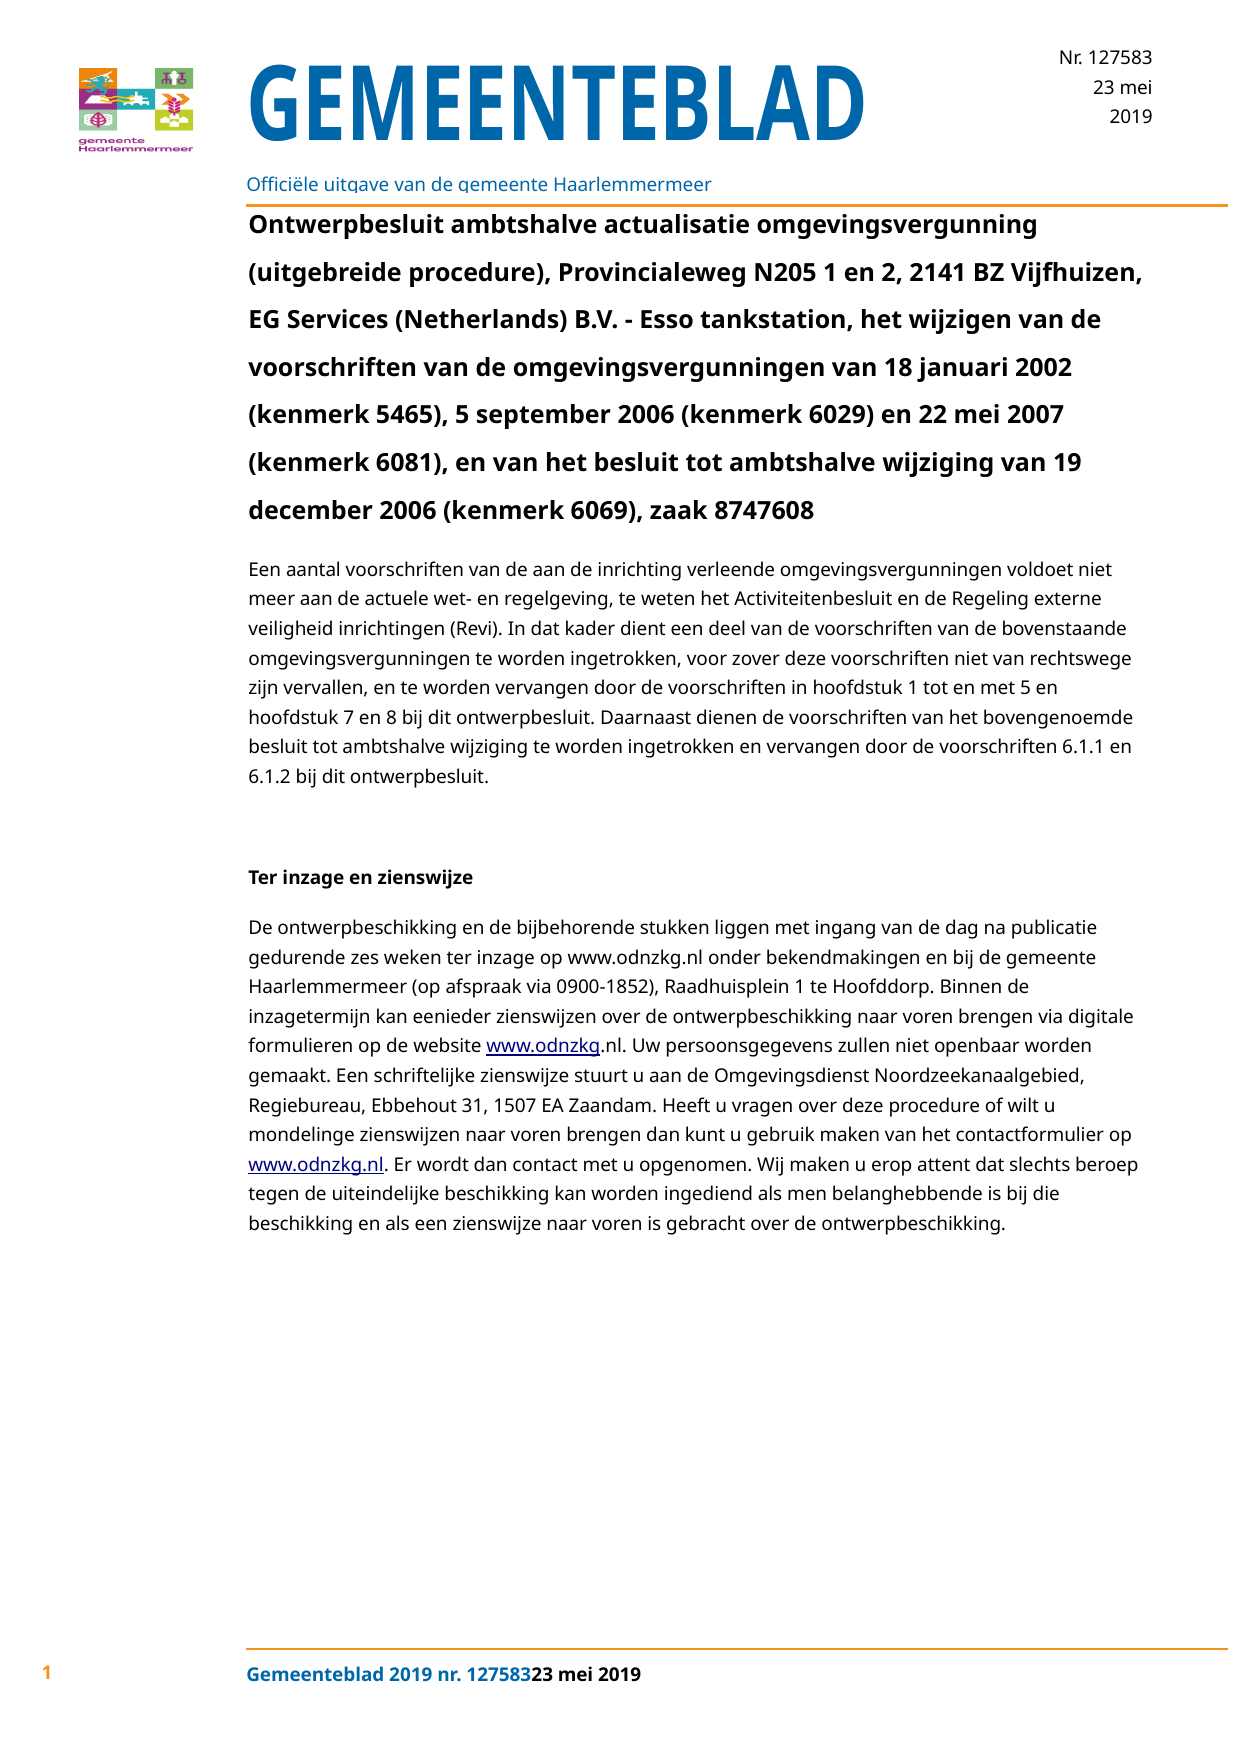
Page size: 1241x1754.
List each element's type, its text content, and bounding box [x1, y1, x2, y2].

text Ontwerpbesluit ambtshalve actualisatie omgevingsvergunning (uitgebreide procedure), Provincialeweg N205 1 en 2, 2141 BZ Vijfhuizen, EG Services (Netherlands) B.V. - Esso tankstation, het wijzigen van de voorschriften van de omgevingsvergunningen van 18 januari 2002 (kenmerk 5465), 5 september 2006 (kenmerk 6029) en 22 mei 2007 (kenmerk 6081), en van het besluit tot ambtshalve wijziging van 19 december 2006 (kenmerk 6069), zaak 8747608 [248, 207, 1152, 526]
text Een aantal voorschriften van de aan de inrichting verleende omgevingsvergunningen voldoet niet meer aan de actuele wet- en regelgeving, te weten het Activiteitenbesluit en de Regeling externe veiligheid inrichtingen (Revi). In dat kader dient een deel van de voorschriften van de bovenstaande omgevingsvergunningen te worden ingetrokken, voor zover deze voorschriften niet van rechtswege zijn vervallen, en te worden vervangen door de voorschriften in hoofdstuk 1 tot en met 5 en hoofdstuk 7 en 8 bij dit ontwerpbesluit. Daarnaast dienen de voorschriften van het bovengenoemde besluit tot ambtshalve wijziging te worden ingetrokken en vervangen door de voorschriften 6.1.1 en 6.1.2 bij dit ontwerpbesluit. [248, 556, 1152, 789]
text Ter inzage en zienswijze [248, 864, 1152, 889]
picture [41, 47, 231, 172]
text De ontwerpbeschikking en de bijbehorende stukken liggen met ingang van de dag na publicatie gedurende zes weken ter inzage op www.odnzkg.nl onder bekendmakingen en bij de gemeente Haarlemmermeer (op afspraak via 0900-1852), Raadhuisplein 1 te Hoofddorp. Binnen de inzagetermijn kan eenieder zienswijzen over de ontwerpbeschikking naar voren brengen via digitale formulieren op de website www.odnzkg.nl. Uw persoonsgegevens zullen niet openbaar worden gemaakt. Een schriftelijke zienswijze stuurt u aan de Omgevingsdienst Noordzeekanaalgebied, Regiebureau, Ebbehout 31, 1507 EA Zaandam. Heeft u vragen over deze procedure of wilt u mondelinge zienswijzen naar voren brengen dan kunt u gebruik maken van het contactformulier op www.odnzkg.nl. Er wordt dan contact met u opgenomen. Wij maken u erop attent dat slechts beroep tegen de uiteindelijke beschikking kan worden ingediend als men belanghebbende is bij die beschikking en als een zienswijze naar voren is gebracht over de ontwerpbeschikking. [248, 914, 1152, 1236]
